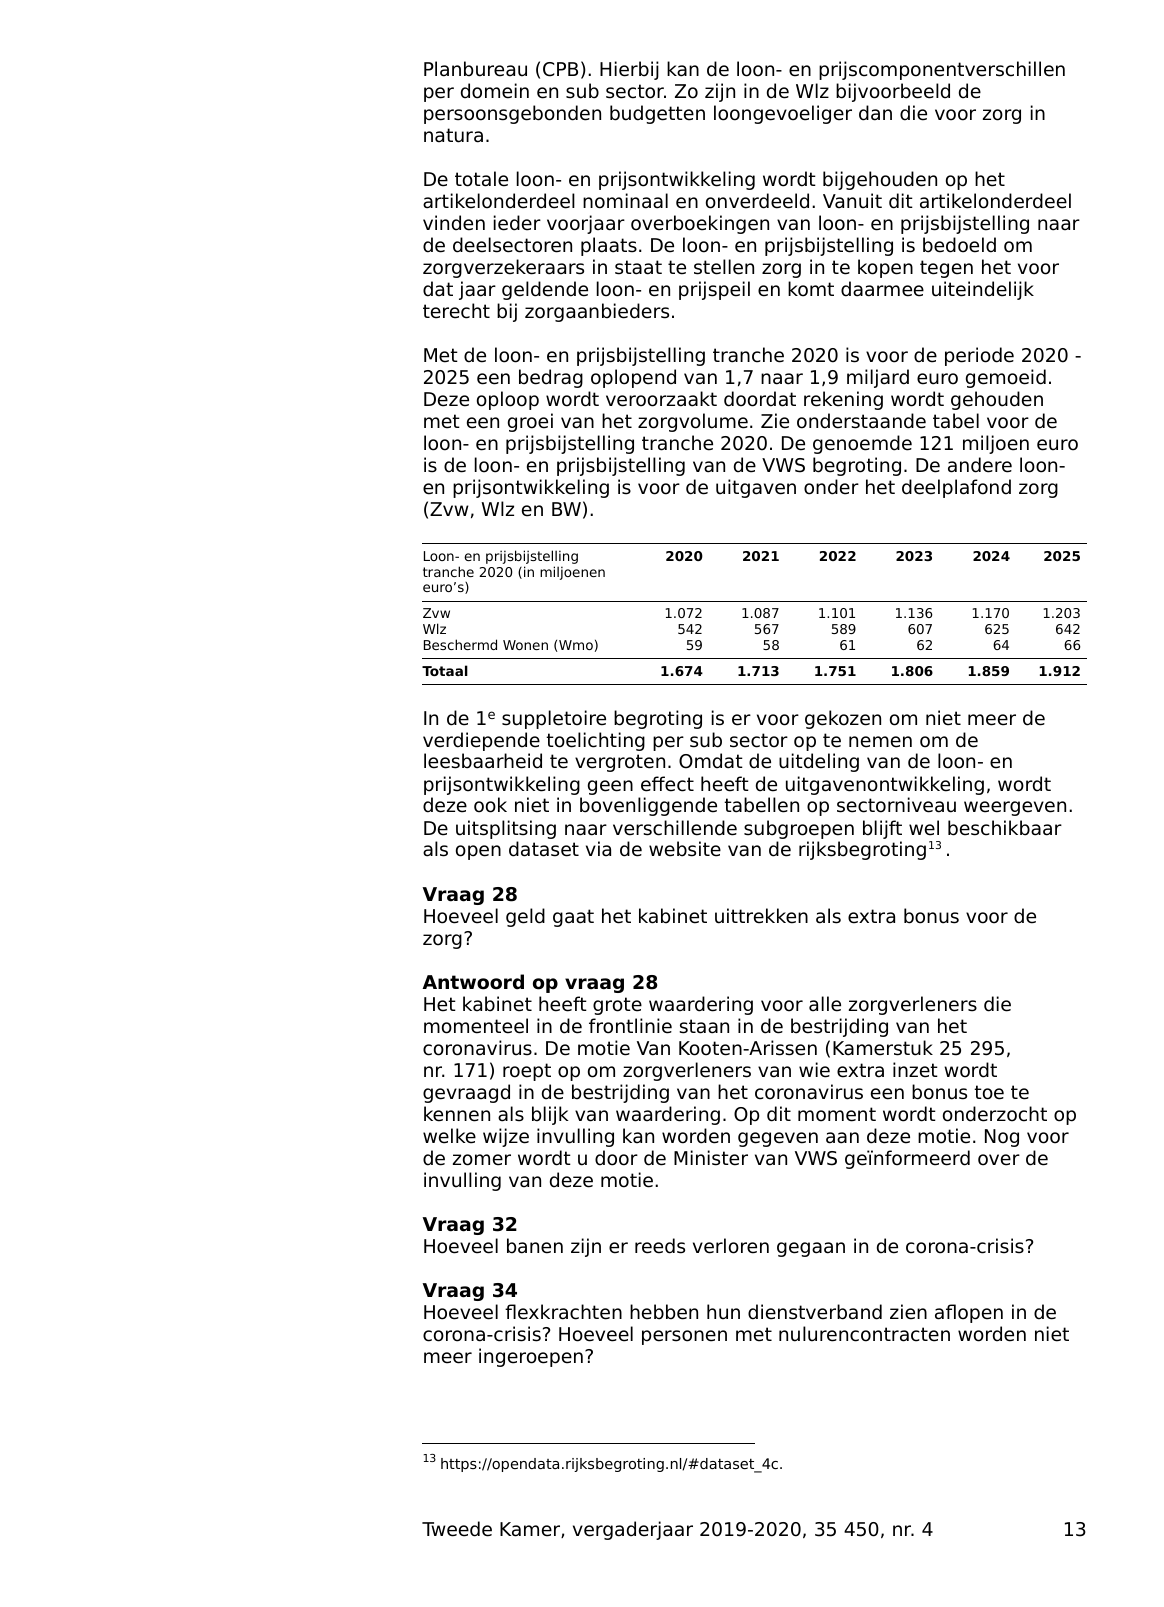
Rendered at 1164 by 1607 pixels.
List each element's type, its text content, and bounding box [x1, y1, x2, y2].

table_header 2020 [632, 544, 709, 601]
table_cell 58 [709, 638, 785, 658]
table_cell 1.859 [939, 659, 1016, 684]
table_header 2022 [785, 544, 862, 601]
subtitle Vraag 32 [422, 1214, 1087, 1236]
subtitle Vraag 34 [422, 1280, 1087, 1302]
table_cell 1.136 [862, 602, 939, 622]
table_cell 59 [632, 638, 709, 658]
table_cell 625 [939, 622, 1016, 638]
text Planbureau (CPB). Hierbij kan de loon- en prijscomponentverschillen per domein en sub sector. Zo zijn in de Wlz bijvoorbeeld de persoonsgebonden budgetten loongevoeliger dan die voor zorg in natura. [422, 59, 1087, 147]
subtitle Antwoord op vraag 28 [422, 972, 1087, 994]
table_cell Beschermd Wonen (Wmo) [422, 638, 632, 658]
table_cell 589 [785, 622, 862, 638]
table_cell 1.912 [1016, 659, 1087, 684]
text Met de loon- en prijsbijstelling tranche 2020 is voor de periode 2020 -2025 een bedrag oplopend van 1,7 naar 1,9 miljard euro gemoeid. Deze oploop wordt veroorzaakt doordat rekening wordt gehouden met een groei van het zorgvolume. Zie onderstaande tabel voor de loon- en prijsbijstelling tranche 2020. De genoemde 121 miljoen euro is de loon- en prijsbijstelling van de VWS begroting. De andere loon- en prijsontwikkeling is voor de uitgaven onder het deelplafond zorg (Zvw, Wlz en BW). [422, 345, 1087, 521]
table_header 2023 [862, 544, 939, 601]
text In de 1e suppletoire begroting is er voor gekozen om niet meer de verdiepende toelichting per sub sector op te nemen om de leesbaarheid te vergroten. Omdat de uitdeling van de loon- en prijsontwikkeling geen effect heeft de uitgavenontwikkeling, wordt deze ook niet in bovenliggende tabellen op sectorniveau weergeven. De uitsplitsing naar verschillende subgroepen blijft wel beschikbaar als open dataset via de website van de rijksbegroting. [422, 707, 1087, 861]
table_cell 542 [632, 622, 709, 638]
table_cell 1.170 [939, 602, 1016, 622]
table_cell 66 [1016, 638, 1087, 658]
table_cell Zvw [422, 602, 632, 622]
table_cell 1.674 [632, 659, 709, 684]
table_cell 1.087 [709, 602, 785, 622]
text Het kabinet heeft grote waardering voor alle zorgverleners die momenteel in de frontlinie staan in de bestrijding van het coronavirus. De motie Van Kooten-Arissen (Kamerstuk 25 295, nr. 171) roept op om zorgverleners van wie extra inzet wordt gevraagd in de bestrijding van het coronavirus een bonus toe te kennen als blijk van waardering. Op dit moment wordt onderzocht op welke wijze invulling kan worden gegeven aan deze motie. Nog voor de zomer wordt u door de Minister van VWS geïnformeerd over de invulling van deze motie. [422, 994, 1087, 1191]
table_cell Totaal [422, 659, 632, 684]
table_cell 64 [939, 638, 1016, 658]
table_header 2024 [939, 544, 1016, 601]
table_cell 62 [862, 638, 939, 658]
subtitle Vraag 28 [422, 883, 1087, 906]
table_cell 61 [785, 638, 862, 658]
table_cell 1.751 [785, 659, 862, 684]
table_cell 1.203 [1016, 602, 1087, 622]
table_cell 1.072 [632, 602, 709, 622]
table_header 2025 [1016, 544, 1087, 601]
table_cell 1.713 [709, 659, 785, 684]
table_cell 642 [1016, 622, 1087, 638]
table_header Loon- en prijsbijstelling tranche 2020 (in miljoenen euro’s) [422, 544, 632, 601]
table_cell 607 [862, 622, 939, 638]
table_cell Wlz [422, 622, 632, 638]
text De totale loon- en prijsontwikkeling wordt bijgehouden op het artikelonderdeel nominaal en onverdeeld. Vanuit dit artikelonderdeel vinden ieder voorjaar overboekingen van loon- en prijsbijstelling naar de deelsectoren plaats. De loon- en prijsbijstelling is bedoeld om zorgverzekeraars in staat te stellen zorg in te kopen tegen het voor dat jaar geldende loon- en prijspeil en komt daarmee uiteindelijk terecht bij zorgaanbieders. [422, 169, 1087, 323]
text Hoeveel geld gaat het kabinet uittrekken als extra bonus voor de zorg? [422, 906, 1087, 949]
text https://opendata.rijksbegroting.nl/#dataset_4c. [422, 1452, 1087, 1474]
table_header 2021 [709, 544, 785, 601]
table_cell 567 [709, 622, 785, 638]
text Hoeveel flexkrachten hebben hun dienstverband zien aflopen in de corona-crisis? Hoeveel personen met nulurencontracten worden niet meer ingeroepen? [422, 1302, 1087, 1368]
table_cell 1.101 [785, 602, 862, 622]
text Hoeveel banen zijn er reeds verloren gegaan in de corona-crisis? [422, 1236, 1087, 1258]
table_cell 1.806 [862, 659, 939, 684]
